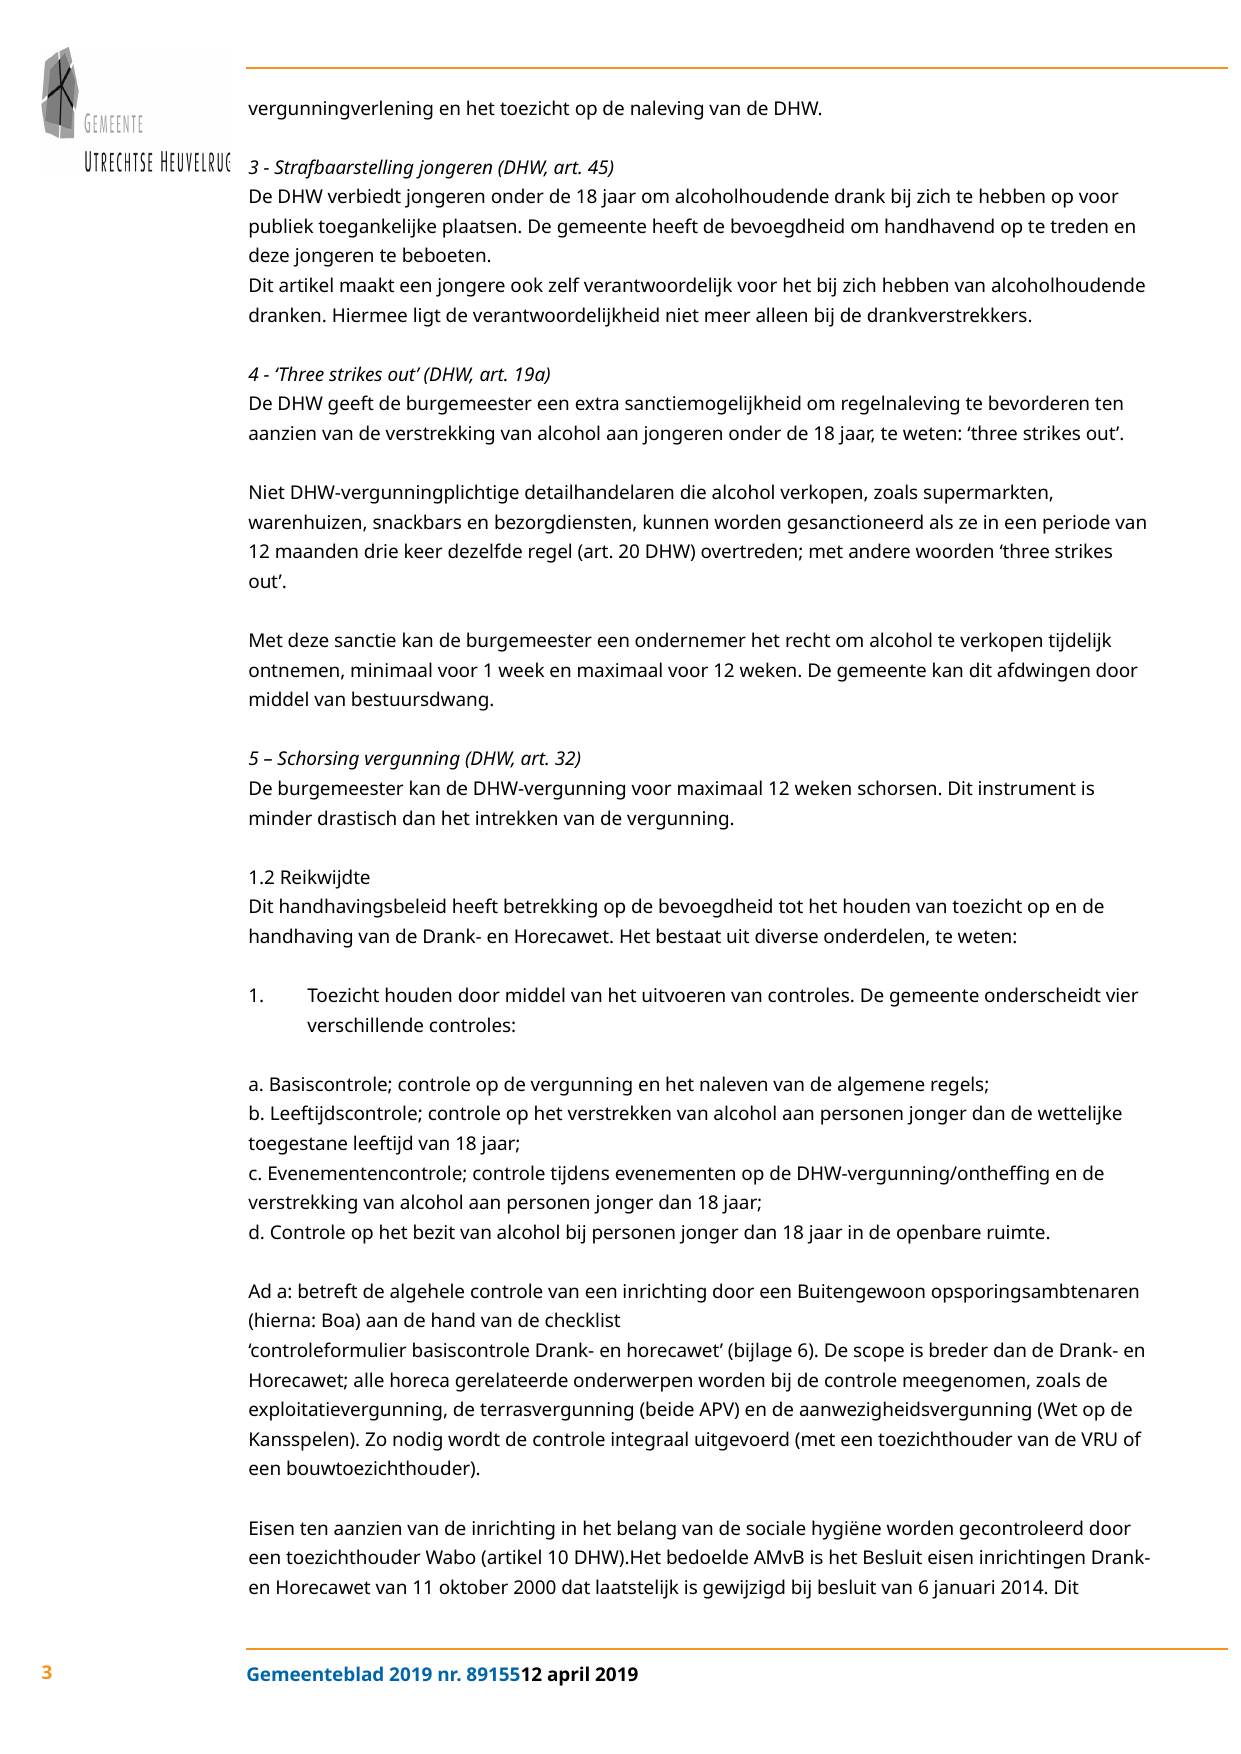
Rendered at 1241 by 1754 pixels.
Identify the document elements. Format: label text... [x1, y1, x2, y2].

text b. Leeftijdscontrole; controle op het verstrekken van alcohol aan personen jonger dan de wettelijke toegestane leeftijd van 18 jaar; [248, 1101, 1152, 1156]
text Niet DHW-vergunningplichtige detailhandelaren die alcohol verkopen, zoals supermarkten, warenhuizen, snackbars en bezorgdiensten, kunnen worden gesanctioneerd als ze in een periode van 12 maanden drie keer dezelfde regel (art. 20 DHW) overtreden; met andere woorden ‘three strikes out’. [248, 479, 1152, 594]
text De DHW geeft de burgemeester een extra sanctiemogelijkheid om regelnaleving te bevorderen ten aanzien van de verstrekking van alcohol aan jongeren onder de 18 jaar, te weten: ‘three strikes out’. [248, 391, 1152, 446]
text a. Basiscontrole; controle op de vergunning en het naleven van de algemene regels; [248, 1071, 1152, 1097]
text d. Controle op het bezit van alcohol bij personen jonger dan 18 jaar in de openbare ruimte. [248, 1219, 1152, 1245]
text Met deze sanctie kan de burgemeester een ondernemer het recht om alcohol te verkopen tijdelijk ontnemen, minimaal voor 1 week en maximaal voor 12 weken. De gemeente kan dit afdwingen door middel van bestuursdwang. [248, 627, 1152, 712]
text 4 - ‘Three strikes out’ (DHW, art. 19a) [248, 361, 1152, 387]
text ‘controleformulier basiscontrole Drank- en horecawet’ (bijlage 6). De scope is breder dan de Drank- en Horecawet; alle horeca gerelateerde onderwerpen worden bij de controle meegenomen, zoals de exploitatievergunning, de terrasvergunning (beide APV) en de aanwezigheidsvergunning (Wet op de Kansspelen). Zo nodig wordt de controle integraal uitgevoerd (met een toezichthouder van de VRU of een bouwtoezichthouder). [248, 1337, 1152, 1481]
text vergunningverlening en het toezicht op de naleving van de DHW. [248, 95, 1152, 121]
text Dit handhavingsbeleid heeft betrekking op de bevoegdheid tot het houden van toezicht op en de handhaving van de Drank- en Horecawet. Het bestaat uit diverse onderdelen, te weten: [248, 893, 1152, 949]
text Ad a: betreft de algehele controle van een inrichting door een Buitengewoon opsporingsambtenaren (hierna: Boa) aan de hand van de checklist [248, 1278, 1152, 1333]
picture [41, 47, 231, 172]
text De DHW verbiedt jongeren onder de 18 jaar om alcoholhoudende drank bij zich te hebben op voor publiek toegankelijke plaatsen. De gemeente heeft de bevoegdheid om handhavend op te treden en deze jongeren te beboeten. [248, 183, 1152, 268]
list Toezicht houden door middel van het uitvoeren van controles. De gemeente onderscheidt vier verschillende controles: [248, 982, 1152, 1038]
text c. Evenementencontrole; controle tijdens evenementen op de DHW-vergunning/ontheffing en de verstrekking van alcohol aan personen jonger dan 18 jaar; [248, 1160, 1152, 1215]
text 3 - Strafbaarstelling jongeren (DHW, art. 45) [248, 154, 1152, 180]
text 5 – Schorsing vergunning (DHW, art. 32) [248, 746, 1152, 771]
text De burgemeester kan de DHW-vergunning voor maximaal 12 weken schorsen. Dit instrument is minder drastisch dan het intrekken van de vergunning. [248, 775, 1152, 831]
text Eisen ten aanzien van de inrichting in het belang van de sociale hygiëne worden gecontroleerd door een toezichthouder Wabo (artikel 10 DHW).Het bedoelde AMvB is het Besluit eisen inrichtingen Drank- en Horecawet van 11 oktober 2000 dat laatstelijk is gewijzigd bij besluit van 6 januari 2014. Dit [248, 1515, 1152, 1600]
text Dit artikel maakt een jongere ook zelf verantwoordelijk voor het bij zich hebben van alcoholhoudende dranken. Hiermee ligt de verantwoordelijkheid niet meer alleen bij de drankverstrekkers. [248, 272, 1152, 328]
text 1.2 Reikwijdte [248, 864, 1152, 890]
